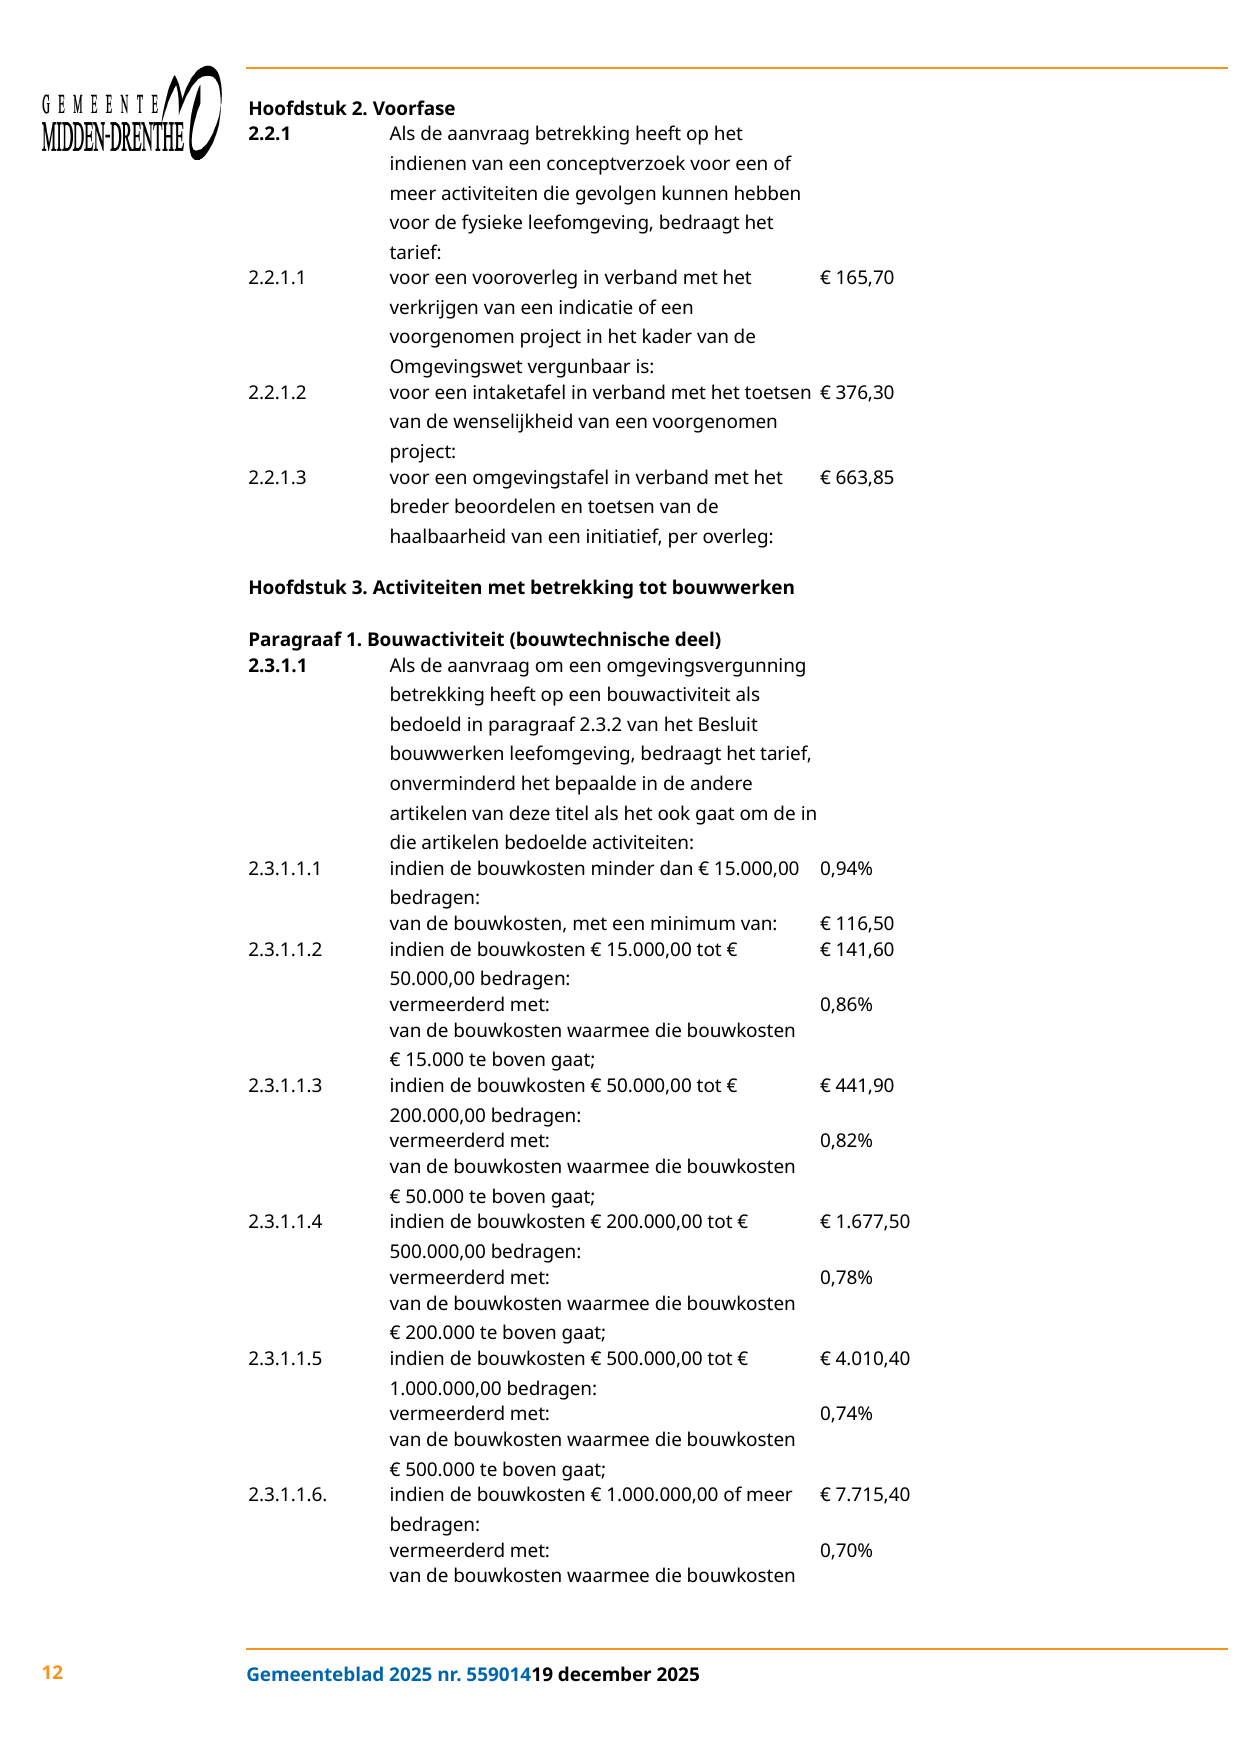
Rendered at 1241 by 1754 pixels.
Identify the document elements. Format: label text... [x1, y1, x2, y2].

table_cell 0,78% [820, 1264, 961, 1290]
table_cell [820, 626, 961, 652]
table_cell indien de bouwkosten € 15.000,00 tot € 50.000,00 bedragen: [389, 936, 820, 991]
table_cell [961, 1426, 1152, 1481]
table_cell [820, 652, 961, 855]
table_cell [961, 1209, 1152, 1264]
table_cell van de bouwkosten waarmee die bouwkosten € 50.000 te boven gaat; [389, 1154, 820, 1209]
table_cell [248, 910, 389, 936]
table_cell Paragraaf 1. Bouwactiviteit (bouwtechnische deel) [248, 626, 820, 652]
table_cell [961, 600, 1152, 626]
table_cell [961, 626, 1152, 652]
table_cell 0,86% [820, 991, 961, 1017]
table_cell € 376,30 [820, 379, 961, 464]
picture [41, 47, 231, 172]
table_cell [961, 1563, 1152, 1588]
table_cell 2.3.1.1.6. [248, 1481, 389, 1537]
table_cell [820, 1017, 961, 1072]
table_cell voor een omgevingstafel in verband met het breder beoordelen en toetsen van de haalbaarheid van een initiatief, per overleg: [389, 464, 820, 549]
table_cell [961, 95, 1152, 121]
table_cell indien de bouwkosten minder dan € 15.000,00 bedragen: [389, 855, 820, 910]
table_cell [961, 265, 1152, 379]
table_cell 0,74% [820, 1400, 961, 1426]
table_cell [961, 1264, 1152, 1290]
table_cell [820, 1154, 961, 1209]
table_cell [961, 549, 1152, 574]
table_cell van de bouwkosten, met een minimum van: [389, 910, 820, 936]
table_cell [961, 910, 1152, 936]
table_cell [961, 1345, 1152, 1400]
table_cell 2.3.1.1.2 [248, 936, 389, 991]
table_cell [961, 652, 1152, 855]
table_cell [961, 1400, 1152, 1426]
table_cell [820, 1290, 961, 1345]
table_cell [248, 549, 389, 574]
table_cell van de bouwkosten waarmee die bouwkosten [389, 1563, 820, 1588]
table_cell vermeerderd met: [389, 1128, 820, 1153]
table_cell [248, 600, 389, 626]
table_cell Hoofdstuk 3. Activiteiten met betrekking tot bouwwerken [248, 575, 820, 600]
table_cell indien de bouwkosten € 50.000,00 tot € 200.000,00 bedragen: [389, 1073, 820, 1128]
table_cell voor een vooroverleg in verband met het verkrijgen van een indicatie of een voorgenomen project in het kader van de Omgevingswet vergunbaar is: [389, 265, 820, 379]
table_cell [389, 600, 820, 626]
table_cell [961, 575, 1152, 600]
table_cell vermeerderd met: [389, 1400, 820, 1426]
table_cell [961, 1537, 1152, 1562]
table_cell indien de bouwkosten € 200.000,00 tot € 500.000,00 bedragen: [389, 1209, 820, 1264]
table_cell 2.2.1.2 [248, 379, 389, 464]
table_cell 2.3.1.1.5 [248, 1345, 389, 1400]
table_cell [820, 549, 961, 574]
table_cell [248, 1264, 389, 1290]
table_cell € 4.010,40 [820, 1345, 961, 1400]
table_cell [248, 991, 389, 1017]
table_cell indien de bouwkosten € 500.000,00 tot € 1.000.000,00 bedragen: [389, 1345, 820, 1400]
table_cell [961, 1290, 1152, 1345]
table_cell € 1.677,50 [820, 1209, 961, 1264]
table_cell [248, 1290, 389, 1345]
table_cell 0,94% [820, 855, 961, 910]
table_cell [248, 1426, 389, 1481]
table_cell vermeerderd met: [389, 991, 820, 1017]
table_cell € 116,50 [820, 910, 961, 936]
table_cell [961, 464, 1152, 549]
table_cell vermeerderd met: [389, 1264, 820, 1290]
table_cell [248, 1537, 389, 1562]
table_cell 2.3.1.1.1 [248, 855, 389, 910]
table_cell vermeerderd met: [389, 1537, 820, 1562]
table_cell van de bouwkosten waarmee die bouwkosten € 500.000 te boven gaat; [389, 1426, 820, 1481]
table_cell [248, 1017, 389, 1072]
table_cell [389, 549, 820, 574]
table_cell [248, 1128, 389, 1153]
table_cell [961, 121, 1152, 264]
table_cell Als de aanvraag betrekking heeft op het indienen van een conceptverzoek voor een of meer activiteiten die gevolgen kunnen hebben voor de fysieke leefomgeving, bedraagt het tarief: [389, 121, 820, 264]
table_cell [961, 1154, 1152, 1209]
table_cell 2.3.1.1.4 [248, 1209, 389, 1264]
table_cell [961, 1481, 1152, 1537]
table_cell 2.3.1.1 [248, 652, 389, 855]
table_cell [961, 379, 1152, 464]
table_cell [248, 1154, 389, 1209]
table_cell [820, 121, 961, 264]
table_cell van de bouwkosten waarmee die bouwkosten € 15.000 te boven gaat; [389, 1017, 820, 1072]
table_cell [820, 1563, 961, 1588]
table_cell [961, 1073, 1152, 1128]
table_cell 2.2.1.1 [248, 265, 389, 379]
table_cell [961, 936, 1152, 991]
table_cell [820, 95, 961, 121]
table_cell € 7.715,40 [820, 1481, 961, 1537]
table_cell [820, 600, 961, 626]
table_cell [961, 1017, 1152, 1072]
table_cell 2.3.1.1.3 [248, 1073, 389, 1128]
table_cell € 141,60 [820, 936, 961, 991]
table_cell voor een intaketafel in verband met het toetsen van de wenselijkheid van een voorgenomen project: [389, 379, 820, 464]
table_cell Hoofdstuk 2. Voorfase [248, 95, 820, 121]
table_cell € 165,70 [820, 265, 961, 379]
table_cell [961, 1128, 1152, 1153]
table_cell Als de aanvraag om een omgevingsvergunning betrekking heeft op een bouwactiviteit als bedoeld in paragraaf 2.3.2 van het Besluit bouwwerken leefomgeving, bedraagt het tarief, onverminderd het bepaalde in de andere artikelen van deze titel als het ook gaat om de in die artikelen bedoelde activiteiten: [389, 652, 820, 855]
table_cell 2.2.1.3 [248, 464, 389, 549]
table_cell 0,82% [820, 1128, 961, 1153]
table_cell [961, 855, 1152, 910]
table_cell 2.2.1 [248, 121, 389, 264]
table_cell [961, 991, 1152, 1017]
table_cell [248, 1400, 389, 1426]
table_cell € 441,90 [820, 1073, 961, 1128]
table_cell [820, 575, 961, 600]
table_cell [820, 1426, 961, 1481]
table_cell [248, 1563, 389, 1588]
table_cell € 663,85 [820, 464, 961, 549]
table_cell 0,70% [820, 1537, 961, 1562]
table_cell indien de bouwkosten € 1.000.000,00 of meer bedragen: [389, 1481, 820, 1537]
table_cell van de bouwkosten waarmee die bouwkosten € 200.000 te boven gaat; [389, 1290, 820, 1345]
